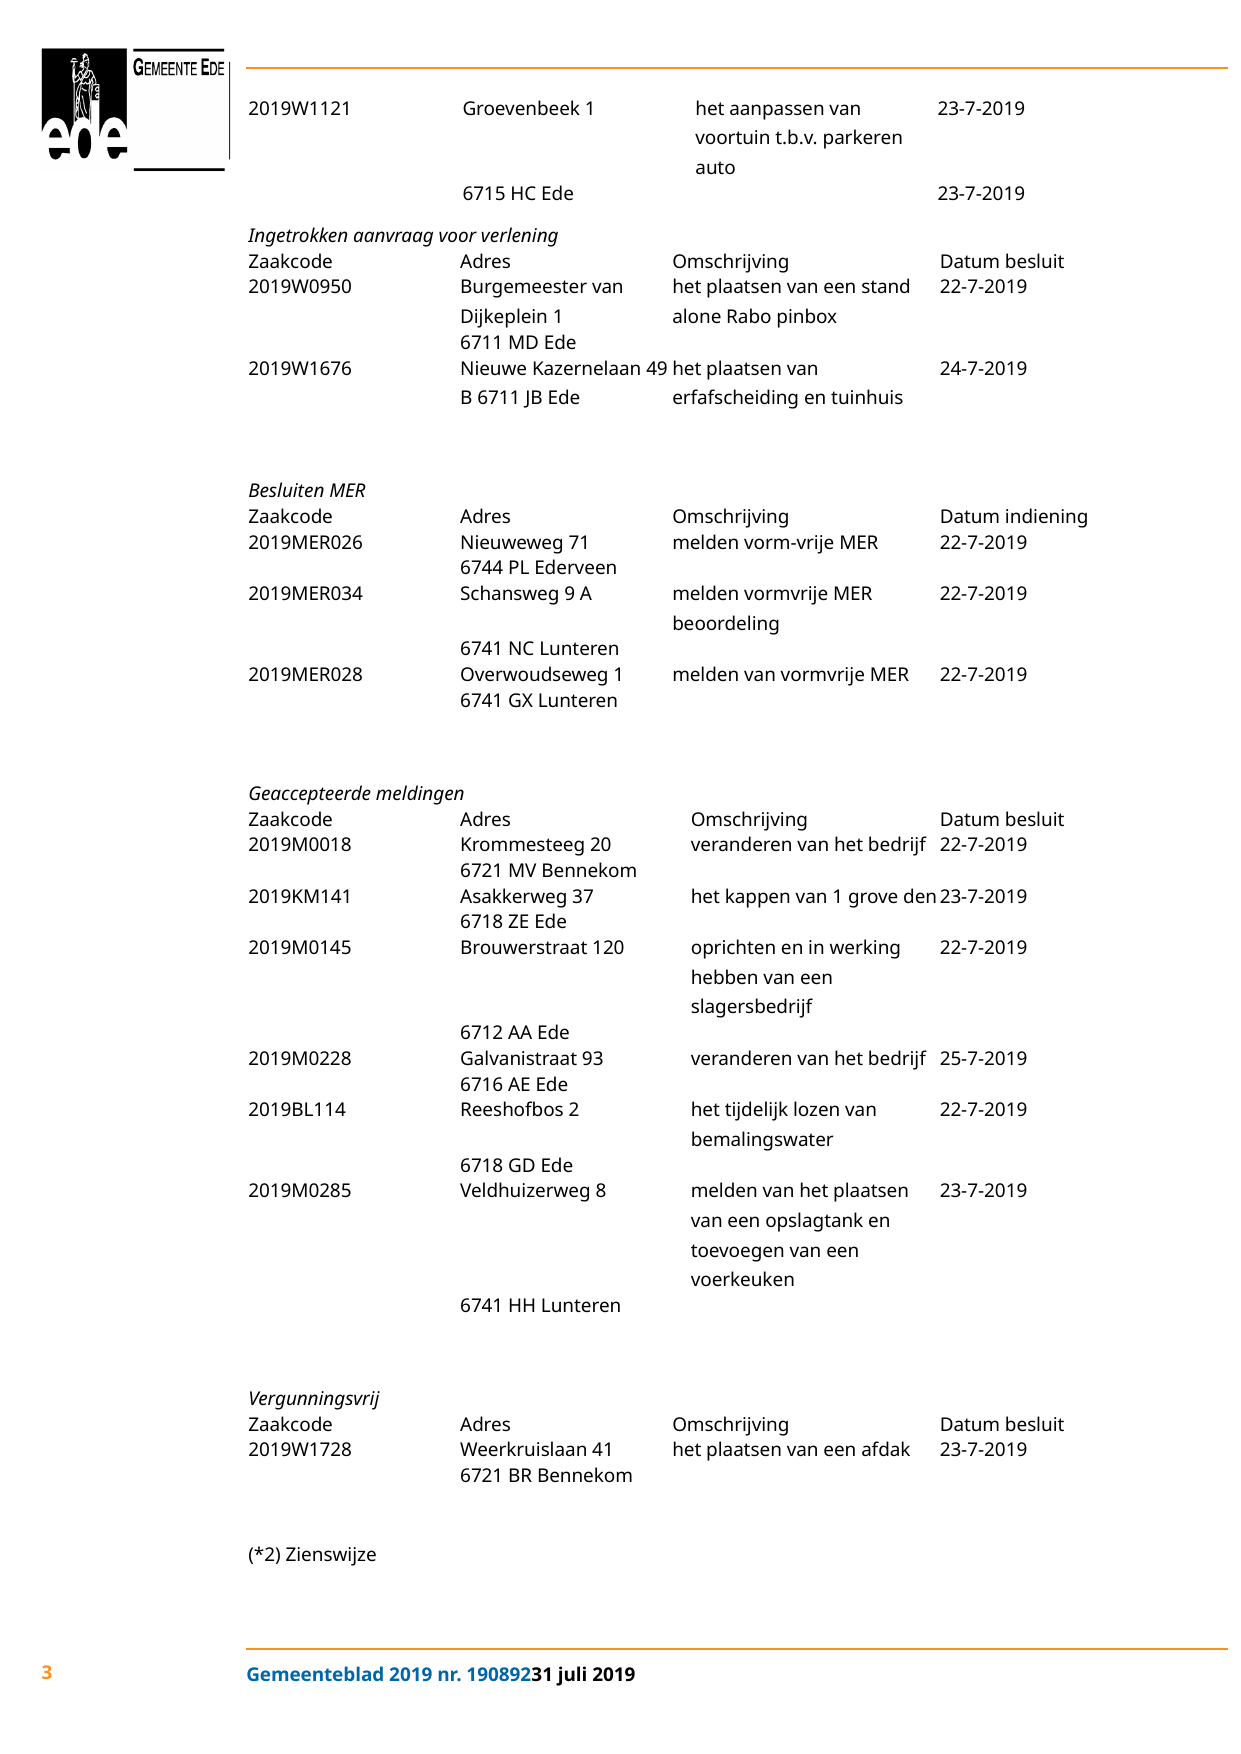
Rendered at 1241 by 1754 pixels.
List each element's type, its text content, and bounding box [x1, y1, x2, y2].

table_cell 2019M0228 [248, 1045, 460, 1071]
table_cell 6741 GX Lunteren [460, 687, 672, 713]
table_cell [691, 1019, 939, 1045]
table_cell 6741 NC Lunteren [460, 636, 672, 661]
table_cell Veldhuizerweg 8 [460, 1178, 691, 1292]
table_cell 2019M0285 [248, 1178, 460, 1292]
table_header Adres [460, 503, 672, 529]
table_cell [248, 636, 460, 661]
table_cell [691, 857, 939, 883]
table_cell [940, 555, 1152, 580]
table_cell [940, 1071, 1152, 1097]
table_cell 6715 HC Ede [462, 180, 695, 205]
table_header Omschrijving [672, 503, 939, 529]
table_header Datum indiening [940, 503, 1152, 529]
table_header Datum besluit [940, 248, 1152, 274]
table_cell [691, 909, 939, 934]
table_cell 2019BL114 [248, 1097, 460, 1152]
picture [41, 47, 231, 172]
table_cell Schansweg 9 A [460, 580, 672, 636]
table_cell [248, 687, 460, 713]
table_cell veranderen van het bedrijf [691, 832, 939, 857]
table_header Adres [460, 1411, 672, 1437]
table_cell 23-7-2019 [937, 95, 1152, 180]
table_cell 6721 MV Bennekom [460, 857, 691, 883]
table_cell 22-7-2019 [940, 661, 1152, 687]
table_cell 24-7-2019 [940, 355, 1152, 410]
table_cell Nieuweweg 71 [460, 529, 672, 554]
table_cell 6744 PL Ederveen [460, 555, 672, 580]
table_cell [248, 555, 460, 580]
table_cell [248, 1019, 460, 1045]
table_cell [940, 1292, 1152, 1318]
table_cell 2019M0018 [248, 832, 460, 857]
text Ingetrokken aanvraag voor verlening [248, 222, 1152, 248]
table_cell oprichten en in werking hebben van een slagersbedrijf [691, 935, 939, 1019]
table_cell 6718 GD Ede [460, 1152, 691, 1178]
table_cell [248, 1462, 460, 1488]
table_cell [672, 636, 939, 661]
table_cell Krommesteeg 20 [460, 832, 691, 857]
text Besluiten MER [248, 477, 1152, 503]
table_cell [940, 329, 1152, 355]
table_cell 2019W1676 [248, 355, 460, 410]
table_cell het plaatsen van een stand alone Rabo pinbox [672, 274, 939, 329]
table_cell het aanpassen van voortuin t.b.v. parkeren auto [695, 95, 937, 180]
text (*2) Zienswijze [248, 1542, 1152, 1567]
table_cell 23-7-2019 [937, 180, 1152, 205]
table_header Adres [460, 248, 672, 274]
table_cell [940, 636, 1152, 661]
table_cell Asakkerweg 37 [460, 883, 691, 909]
table_cell [672, 1462, 939, 1488]
table_cell 2019MER028 [248, 661, 460, 687]
table_cell [672, 687, 939, 713]
table_header Omschrijving [672, 1411, 939, 1437]
table_cell 6716 AE Ede [460, 1071, 691, 1097]
table_cell [672, 329, 939, 355]
table_cell 22-7-2019 [940, 580, 1152, 636]
table_cell 2019W1121 [248, 95, 462, 180]
table_header Adres [460, 806, 691, 832]
table_cell het plaatsen van een afdak [672, 1437, 939, 1462]
table_cell Overwoudseweg 1 [460, 661, 672, 687]
table_cell Reeshofbos 2 [460, 1097, 691, 1152]
table_cell het tijdelijk lozen van bemalingswater [691, 1097, 939, 1152]
table_header Zaakcode [248, 1411, 460, 1437]
table_cell 22-7-2019 [940, 832, 1152, 857]
table_header Zaakcode [248, 248, 460, 274]
table_cell [940, 857, 1152, 883]
table_cell 2019KM141 [248, 883, 460, 909]
table_cell 25-7-2019 [940, 1045, 1152, 1071]
table_cell [248, 329, 460, 355]
table_cell [248, 1071, 460, 1097]
table_cell [940, 687, 1152, 713]
table_cell Brouwerstraat 120 [460, 935, 691, 1019]
table_cell veranderen van het bedrijf [691, 1045, 939, 1071]
table_cell 22-7-2019 [940, 935, 1152, 1019]
table_cell [695, 180, 937, 205]
table_cell 2019W1728 [248, 1437, 460, 1462]
table_cell Burgemeester van Dijkeplein 1 [460, 274, 672, 329]
table_cell melden van vormvrije MER [672, 661, 939, 687]
table_cell 22-7-2019 [940, 1097, 1152, 1152]
table_header Datum besluit [940, 806, 1152, 832]
table_cell [940, 1152, 1152, 1178]
table_header Zaakcode [248, 503, 460, 529]
table_cell melden vorm-vrije MER [672, 529, 939, 554]
text Geaccepteerde meldingen [248, 780, 1152, 806]
table_cell 2019MER026 [248, 529, 460, 554]
table_cell [691, 1071, 939, 1097]
table_cell het kappen van 1 grove den [691, 883, 939, 909]
table_cell [248, 180, 462, 205]
table_cell Groevenbeek 1 [462, 95, 695, 180]
table_cell 6712 AA Ede [460, 1019, 691, 1045]
table_header Zaakcode [248, 806, 460, 832]
table_header Omschrijving [672, 248, 939, 274]
table_cell het plaatsen van erfafscheiding en tuinhuis [672, 355, 939, 410]
table_cell 22-7-2019 [940, 274, 1152, 329]
table_cell [691, 1292, 939, 1318]
table_cell [940, 1462, 1152, 1488]
table_cell [248, 857, 460, 883]
table_cell 2019M0145 [248, 935, 460, 1019]
table_cell Galvanistraat 93 [460, 1045, 691, 1071]
table_cell [248, 909, 460, 934]
table_cell [248, 1152, 460, 1178]
table_cell 6721 BR Bennekom [460, 1462, 672, 1488]
table_cell 2019W0950 [248, 274, 460, 329]
table_cell 23-7-2019 [940, 883, 1152, 909]
table_header Omschrijving [691, 806, 939, 832]
table_cell Weerkruislaan 41 [460, 1437, 672, 1462]
table_cell 6711 MD Ede [460, 329, 672, 355]
table_cell [691, 1152, 939, 1178]
table_cell 6741 HH Lunteren [460, 1292, 691, 1318]
table_cell 22-7-2019 [940, 529, 1152, 554]
table_cell [940, 909, 1152, 934]
table_cell [940, 1019, 1152, 1045]
table_cell 23-7-2019 [940, 1178, 1152, 1292]
table_cell melden van het plaatsen van een opslagtank en toevoegen van een voerkeuken [691, 1178, 939, 1292]
table_cell [672, 555, 939, 580]
text Vergunningsvrij [248, 1385, 1152, 1411]
table_cell 23-7-2019 [940, 1437, 1152, 1462]
table_cell 2019MER034 [248, 580, 460, 636]
table_cell melden vormvrije MER beoordeling [672, 580, 939, 636]
table_header Datum besluit [940, 1411, 1152, 1437]
table_cell 6718 ZE Ede [460, 909, 691, 934]
table_cell Nieuwe Kazernelaan 49 B 6711 JB Ede [460, 355, 672, 410]
table_cell [248, 1292, 460, 1318]
